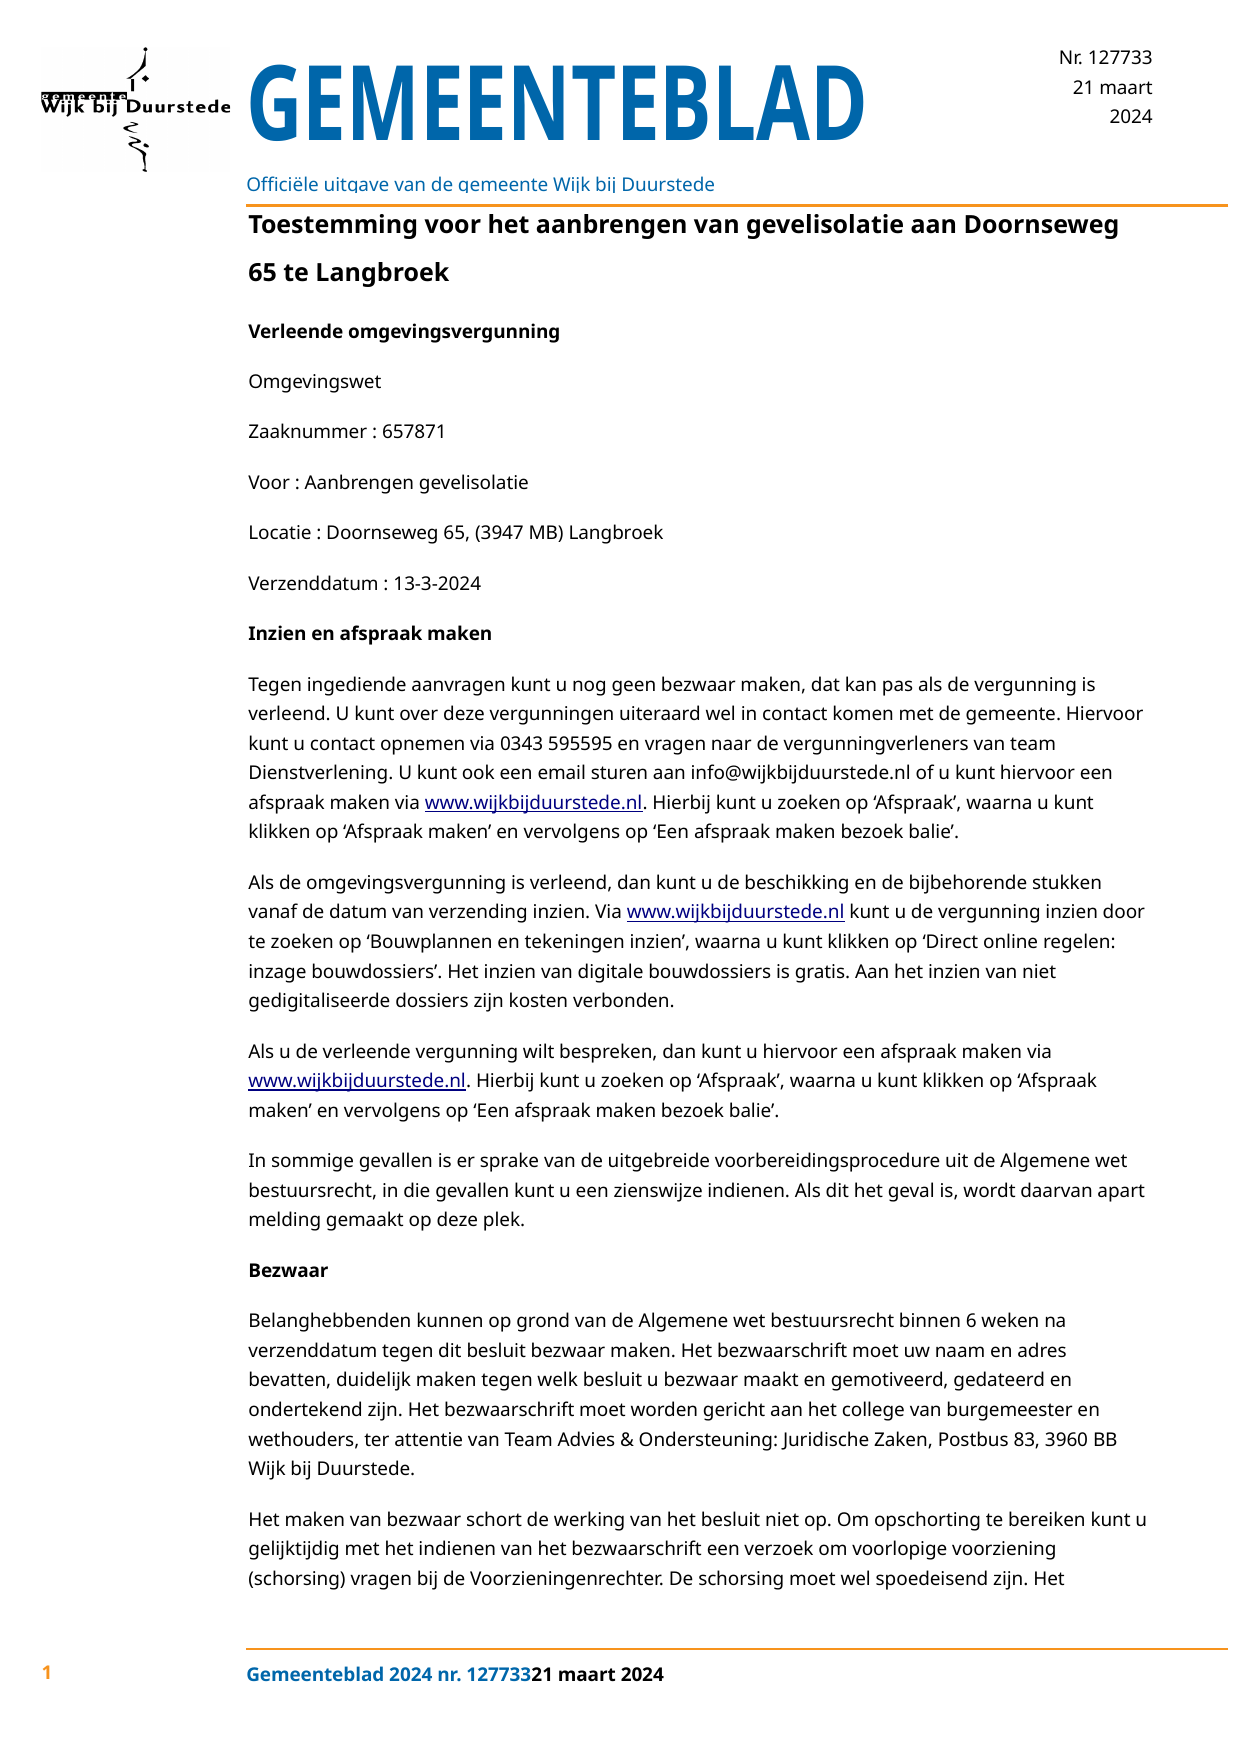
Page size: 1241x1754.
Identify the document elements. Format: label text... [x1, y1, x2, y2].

text Als u de verleende vergunning wilt bespreken, dan kunt u hiervoor een afspraak maken via www.wijkbijduurstede.nl. Hierbij kunt u zoeken op ‘Afspraak’, waarna u kunt klikken op ‘Afspraak maken’ en vervolgens op ‘Een afspraak maken bezoek balie’. [248, 1038, 1152, 1123]
text Verzenddatum : 13-3-2024 [248, 570, 1152, 596]
text Bezwaar [248, 1257, 1152, 1283]
text Toestemming voor het aanbrengen van gevelisolatie aan Doornseweg 65 te Langbroek [248, 207, 1152, 288]
text Omgevingswet [248, 368, 1152, 394]
picture [41, 47, 231, 172]
text Als de omgevingsvergunning is verleend, dan kunt u de beschikking en de bijbehorende stukken vanaf de datum van verzending inzien. Via www.wijkbijduurstede.nl kunt u de vergunning inzien door te zoeken op ‘Bouwplannen en tekeningen inzien’, waarna u kunt klikken op ‘Direct online regelen: inzage bouwdossiers’. Het inzien van digitale bouwdossiers is gratis. Aan het inzien van niet gedigitaliseerde dossiers zijn kosten verbonden. [248, 869, 1152, 1013]
text Zaaknummer : 657871 [248, 419, 1152, 444]
text Inzien en afspraak maken [248, 620, 1152, 646]
text In sommige gevallen is er sprake van de uitgebreide voorbereidingsprocedure uit de Algemene wet bestuursrecht, in die gevallen kunt u een zienswijze indienen. Als dit het geval is, wordt daarvan apart melding gemaakt op deze plek. [248, 1147, 1152, 1232]
text Voor : Aanbrengen gevelisolatie [248, 469, 1152, 495]
text Verleende omgevingsvergunning [248, 318, 1152, 344]
text Locatie : Doornseweg 65, (3947 MB) Langbroek [248, 519, 1152, 545]
text Het maken van bezwaar schort de werking van het besluit niet op. Om opschorting te bereiken kunt u gelijktijdig met het indienen van het bezwaarschrift een verzoek om voorlopige voorziening (schorsing) vragen bij de Voorzieningenrechter. De schorsing moet wel spoedeisend zijn. Het [248, 1506, 1152, 1591]
text Tegen ingediende aanvragen kunt u nog geen bezwaar maken, dat kan pas als de vergunning is verleend. U kunt over deze vergunningen uiteraard wel in contact komen met de gemeente. Hiervoor kunt u contact opnemen via 0343 595595 en vragen naar de vergunningverleners van team Dienstverlening. U kunt ook een email sturen aan info@wijkbijduurstede.nl of u kunt hiervoor een afspraak maken via www.wijkbijduurstede.nl. Hierbij kunt u zoeken op ‘Afspraak’, waarna u kunt klikken op ‘Afspraak maken’ en vervolgens op ‘Een afspraak maken bezoek balie’. [248, 671, 1152, 844]
text Belanghebbenden kunnen op grond van de Algemene wet bestuursrecht binnen 6 weken na verzenddatum tegen dit besluit bezwaar maken. Het bezwaarschrift moet uw naam en adres bevatten, duidelijk maken tegen welk besluit u bezwaar maakt en gemotiveerd, gedateerd en ondertekend zijn. Het bezwaarschrift moet worden gericht aan het college van burgemeester en wethouders, ter attentie van Team Advies & Ondersteuning: Juridische Zaken, Postbus 83, 3960 BB Wijk bij Duurstede. [248, 1307, 1152, 1481]
